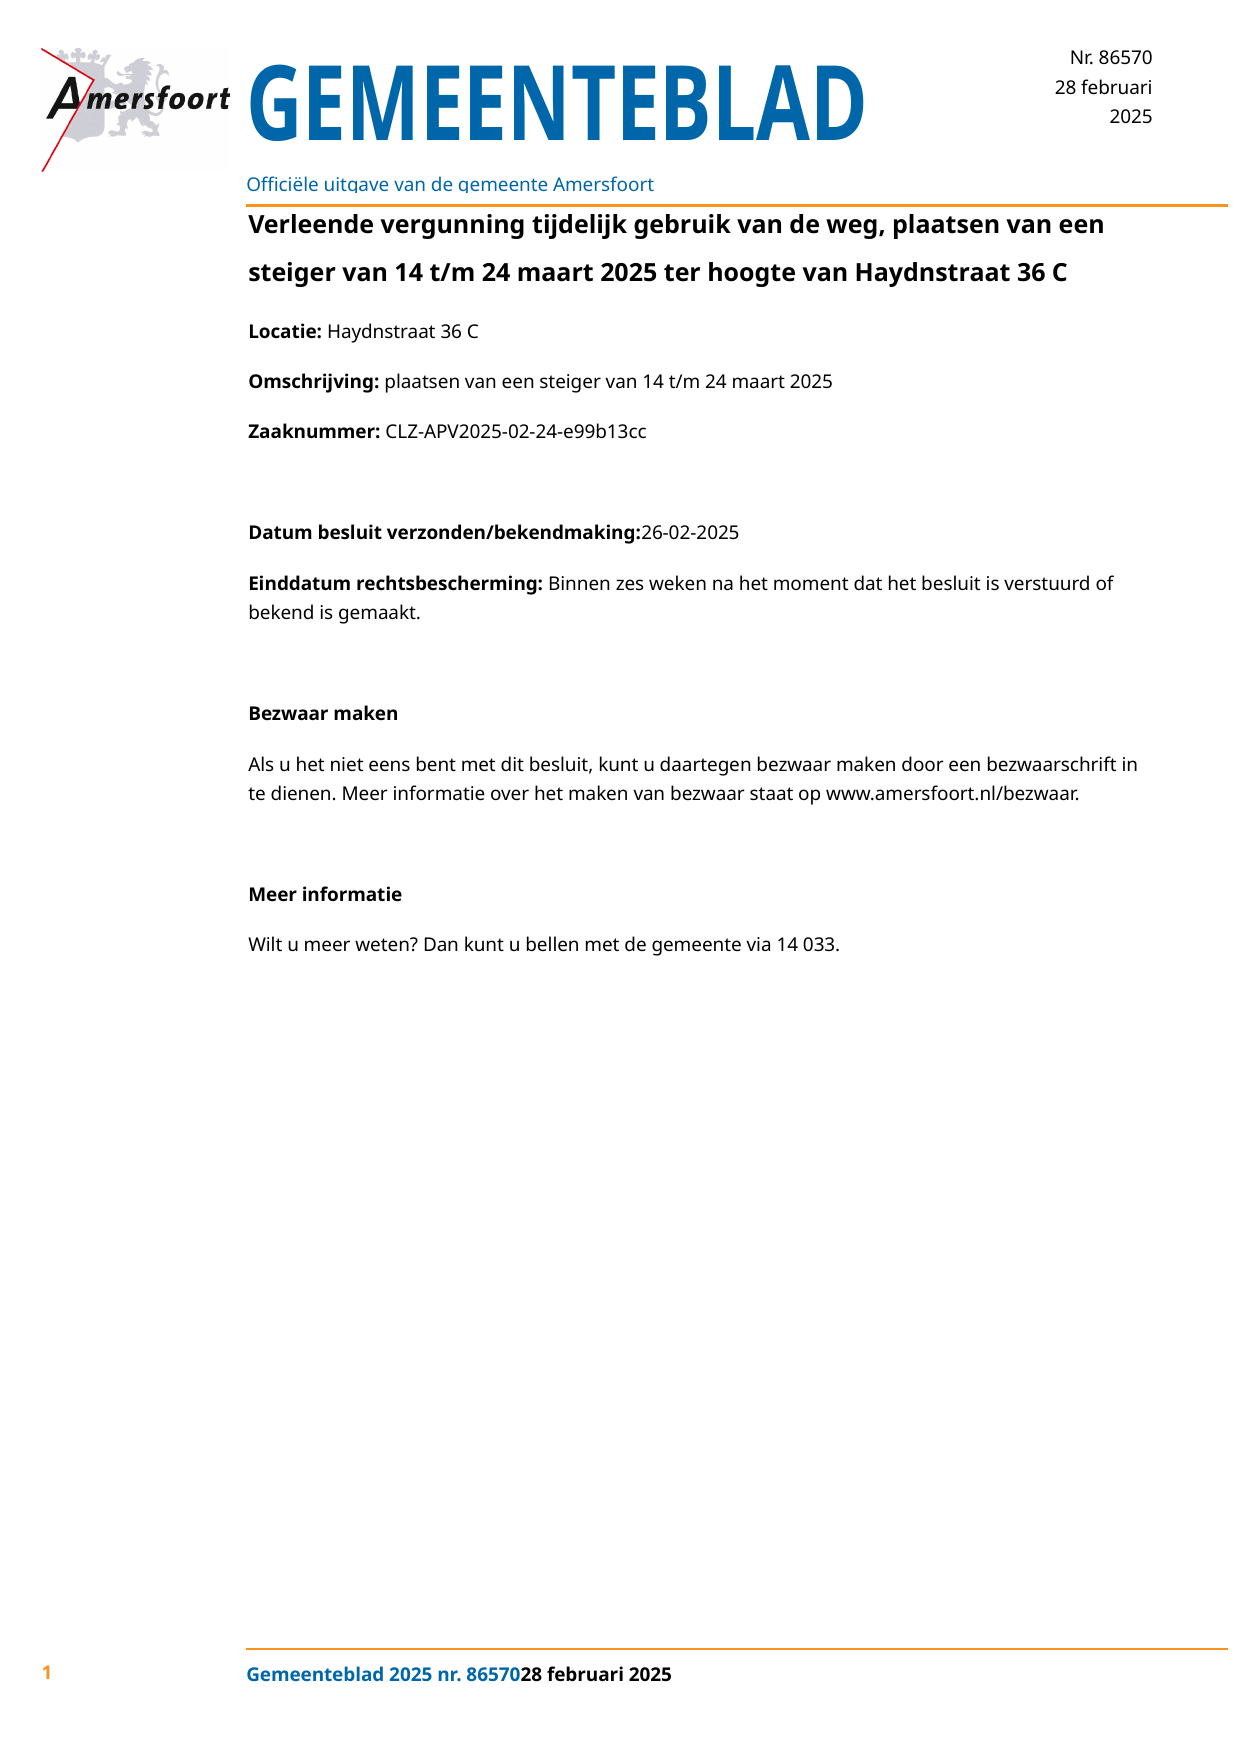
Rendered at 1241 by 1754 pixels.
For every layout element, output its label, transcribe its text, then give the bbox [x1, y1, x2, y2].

text Verleende vergunning tijdelijk gebruik van de weg, plaatsen van een steiger van 14 t/m 24 maart 2025 ter hoogte van Haydnstraat 36 C [248, 207, 1152, 288]
text Bezwaar maken [248, 700, 1152, 726]
text Einddatum rechtsbescherming: Binnen zes weken na het moment dat het besluit is verstuurd of bekend is gemaakt. [248, 570, 1152, 625]
text Locatie: Haydnstraat 36 C [248, 318, 1152, 344]
text Omschrijving: plaatsen van een steiger van 14 t/m 24 maart 2025 [248, 368, 1152, 394]
text Zaaknummer: CLZ-APV2025-02-24-e99b13cc [248, 419, 1152, 444]
text Wilt u meer weten? Dan kunt u bellen met de gemeente via 14 033. [248, 932, 1152, 957]
text Datum besluit verzonden/bekendmaking:26-02-2025 [248, 519, 1152, 545]
picture [41, 47, 231, 172]
text Meer informatie [248, 881, 1152, 907]
text Als u het niet eens bent met dit besluit, kunt u daartegen bezwaar maken door een bezwaarschrift in te dienen. Meer informatie over het maken van bezwaar staat op www.amersfoort.nl/bezwaar. [248, 751, 1152, 806]
